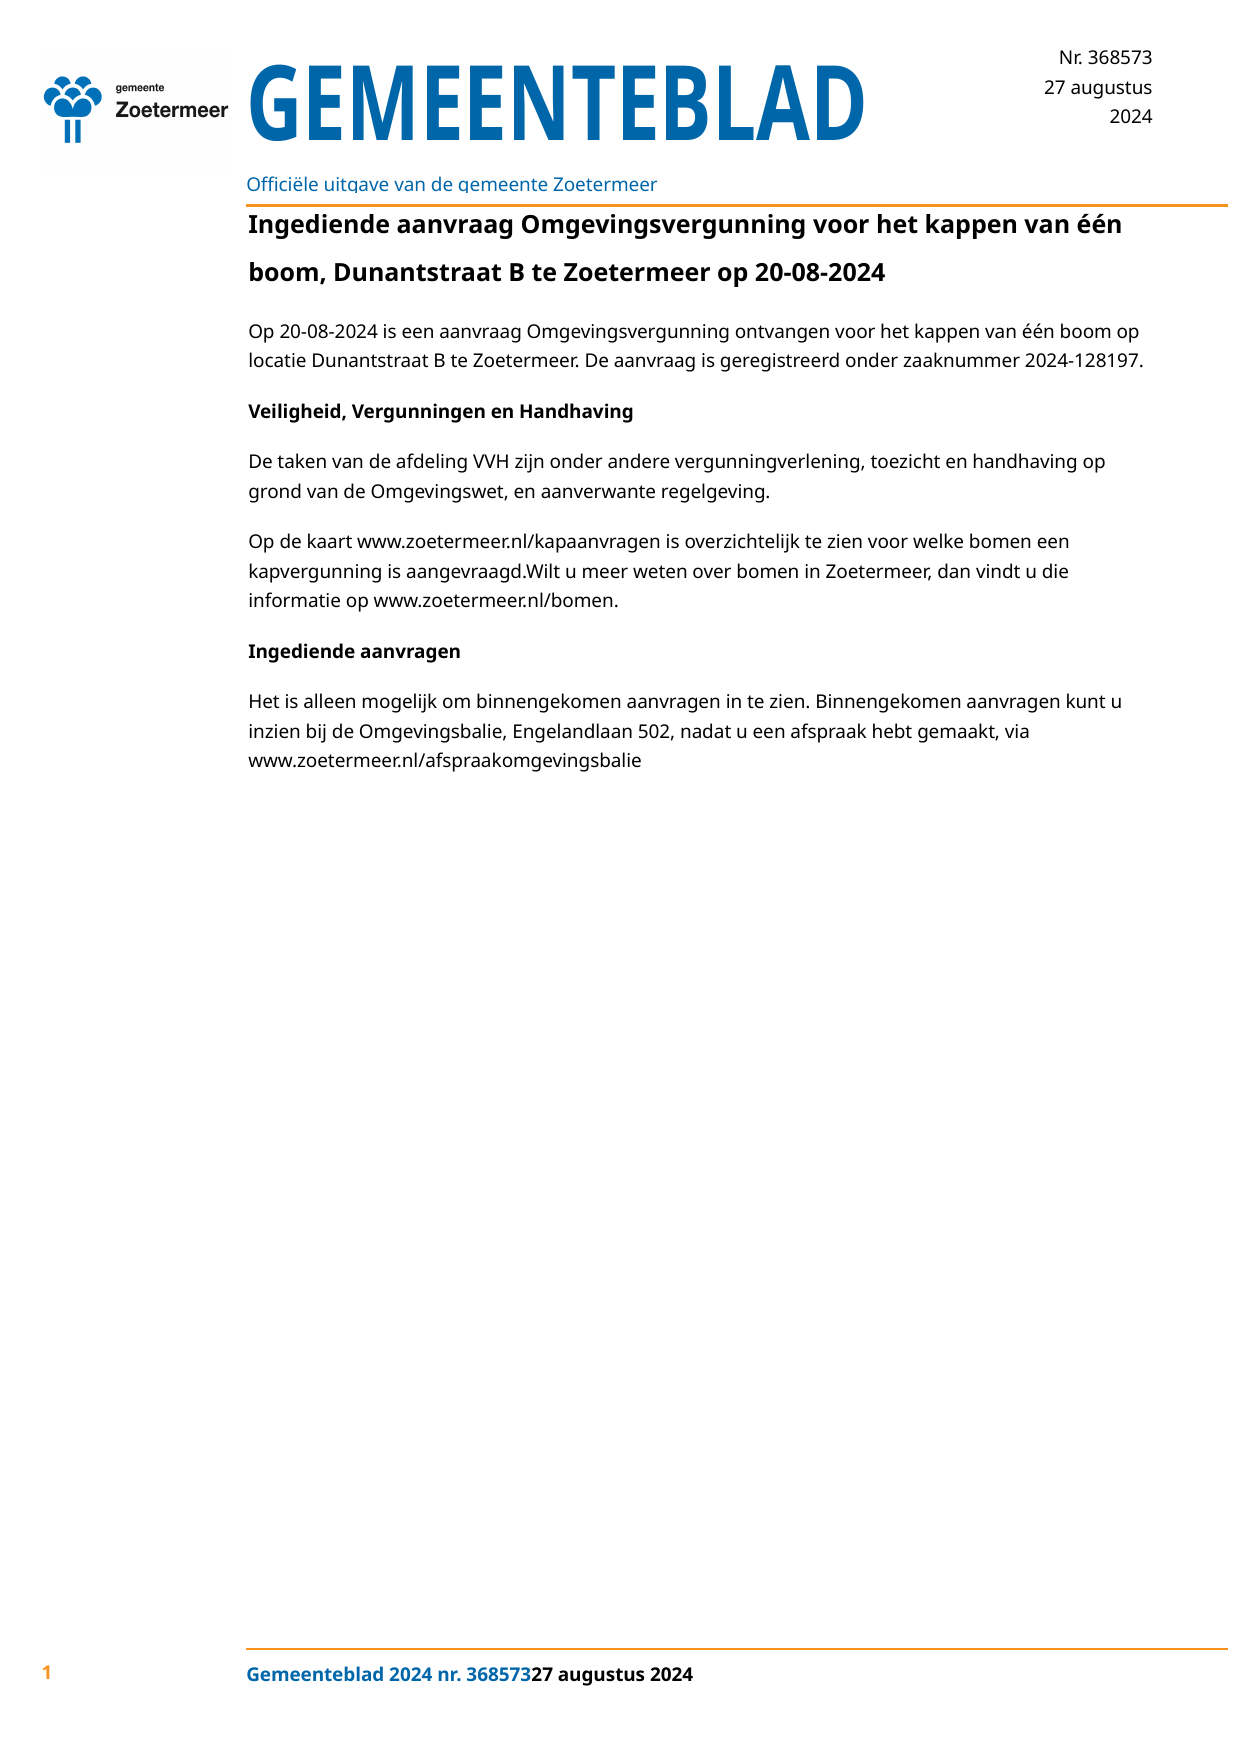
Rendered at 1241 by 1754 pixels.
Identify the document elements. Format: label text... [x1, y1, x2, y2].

picture [41, 47, 231, 172]
text Veiligheid, Vergunningen en Handhaving [248, 398, 1152, 424]
text Het is alleen mogelijk om binnengekomen aanvragen in te zien. Binnengekomen aanvragen kunt u inzien bij de Omgevingsbalie, Engelandlaan 502, nadat u een afspraak hebt gemaakt, via www.zoetermeer.nl/afspraakomgevingsbalie [248, 688, 1152, 773]
text Op de kaart www.zoetermeer.nl/kapaanvragen is overzichtelijk te zien voor welke bomen een kapvergunning is aangevraagd.Wilt u meer weten over bomen in Zoetermeer, dan vindt u die informatie op www.zoetermeer.nl/bomen. [248, 528, 1152, 613]
text Ingediende aanvraag Omgevingsvergunning voor het kappen van één boom, Dunantstraat B te Zoetermeer op 20-08-2024 [248, 207, 1152, 288]
text Ingediende aanvragen [248, 638, 1152, 664]
text De taken van de afdeling VVH zijn onder andere vergunningverlening, toezicht en handhaving op grond van de Omgevingswet, en aanverwante regelgeving. [248, 448, 1152, 504]
text Op 20-08-2024 is een aanvraag Omgevingsvergunning ontvangen voor het kappen van één boom op locatie Dunantstraat B te Zoetermeer. De aanvraag is geregistreerd onder zaaknummer 2024-128197. [248, 318, 1152, 373]
